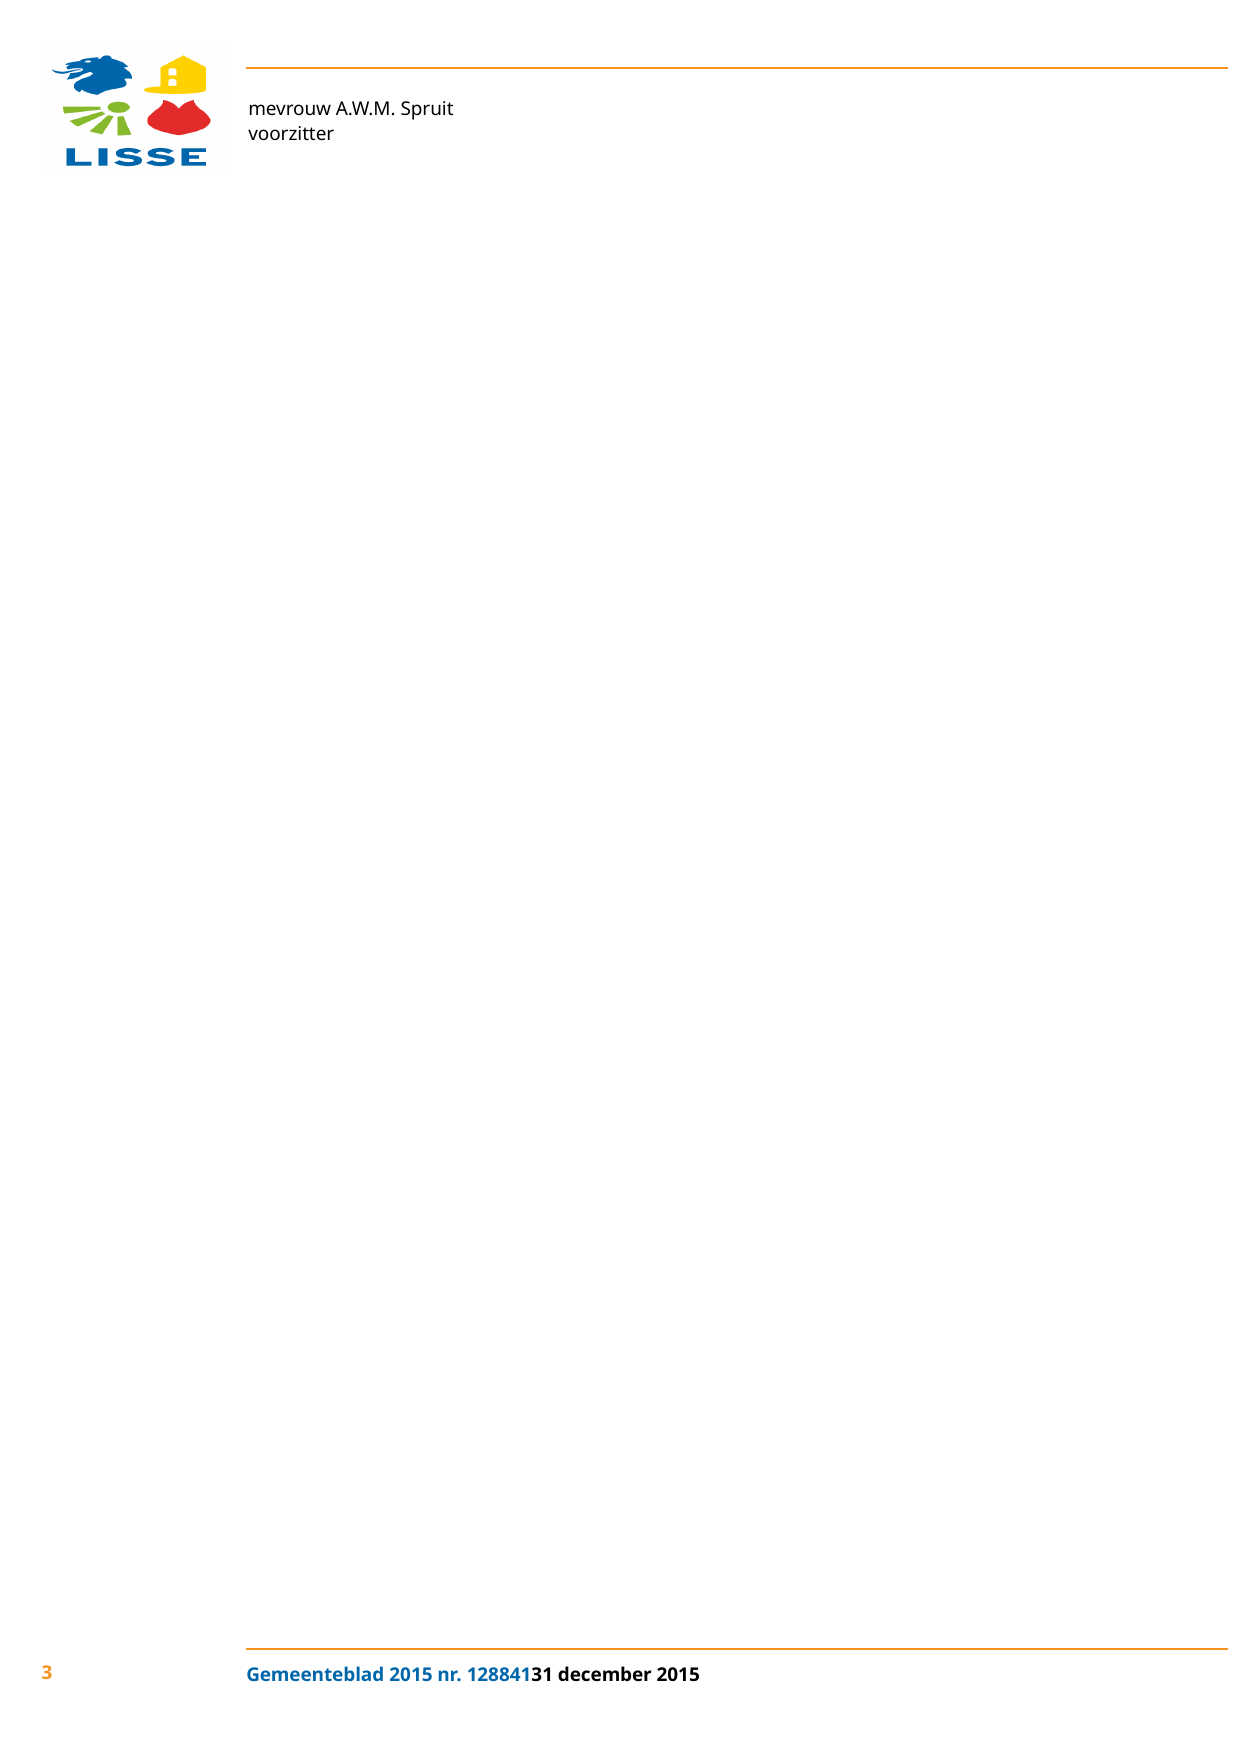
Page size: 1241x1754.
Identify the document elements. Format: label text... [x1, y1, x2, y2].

text mevrouw A.W.M. Spruit [248, 95, 1152, 121]
picture [41, 47, 231, 172]
text voorzitter [248, 121, 1152, 146]
